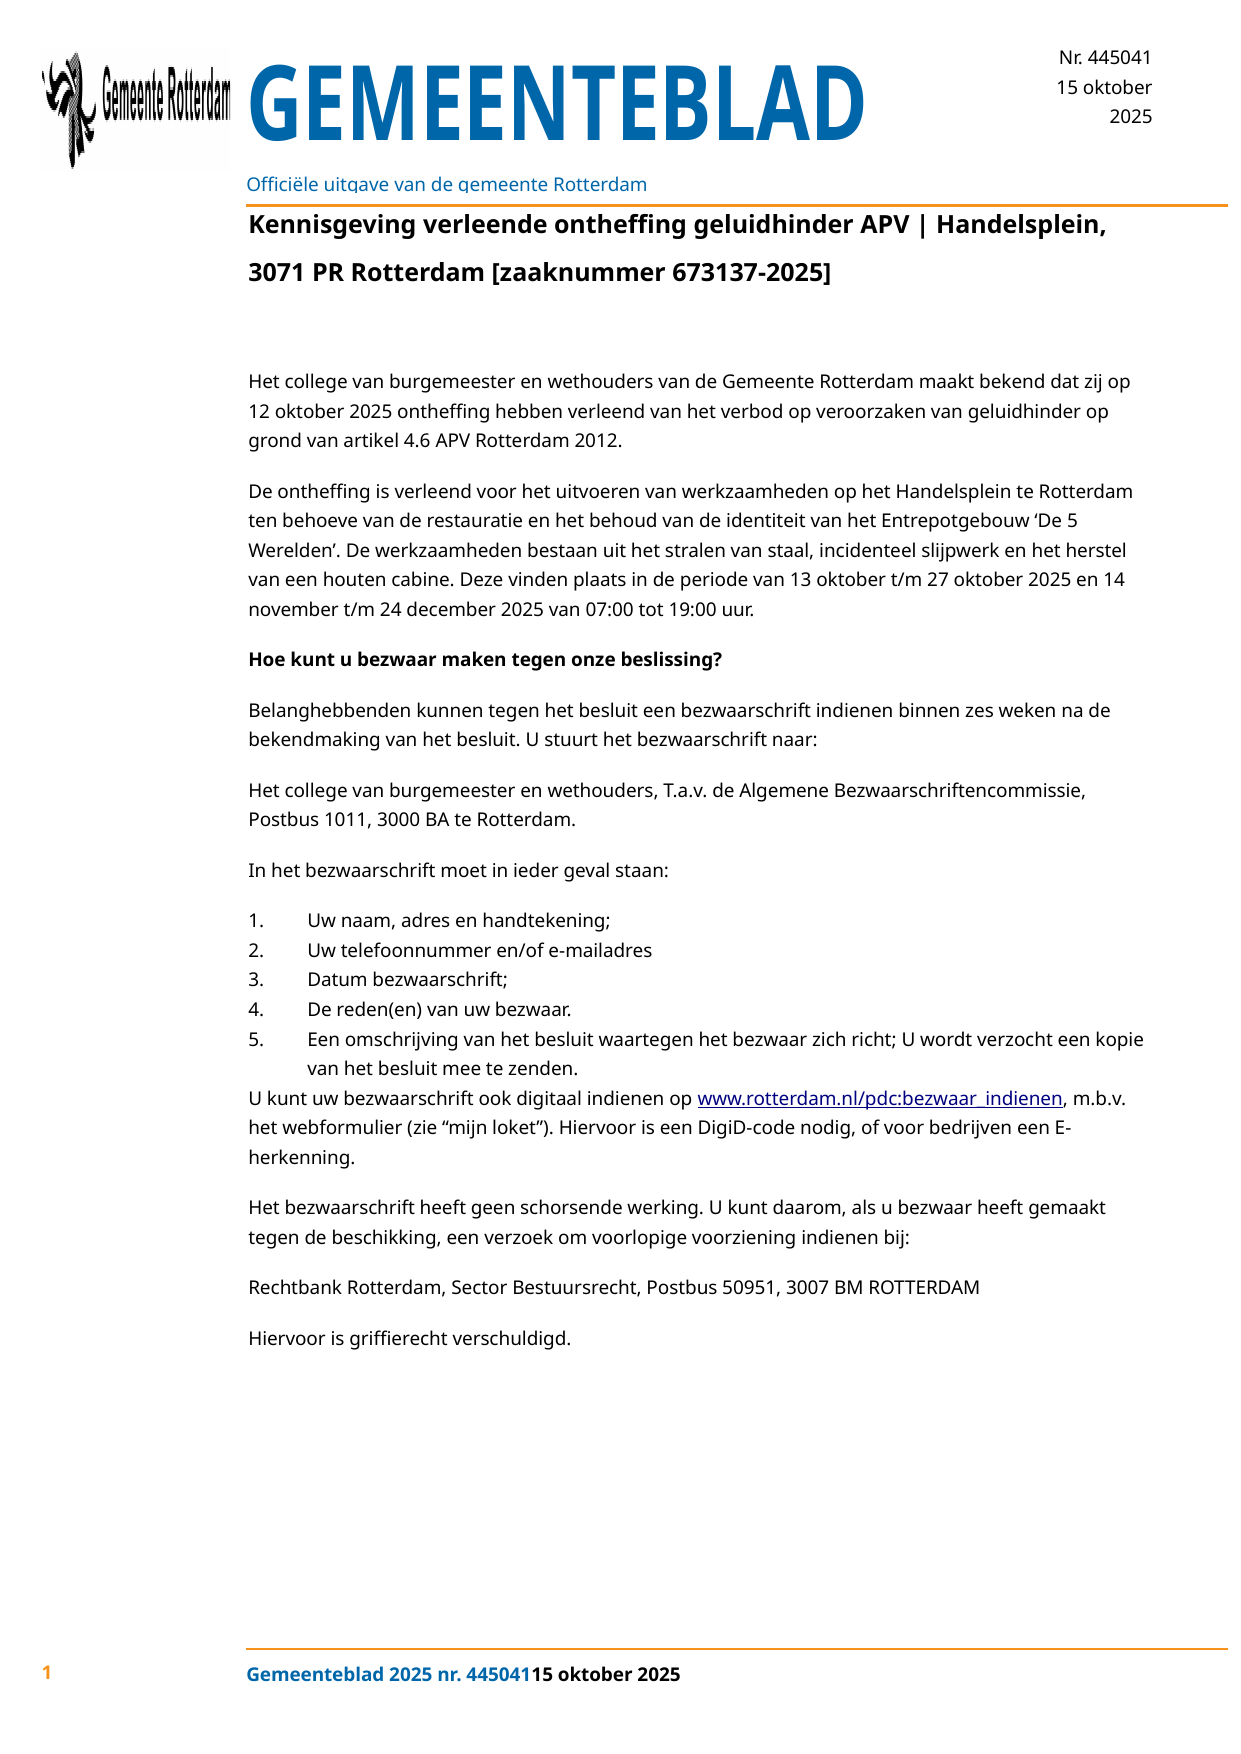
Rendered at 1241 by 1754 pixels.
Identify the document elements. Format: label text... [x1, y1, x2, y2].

text In het bezwaarschrift moet in ieder geval staan: [248, 857, 1152, 883]
text U kunt uw bezwaarschrift ook digitaal indienen op www.rotterdam.nl/pdc:bezwaar_indienen, m.b.v. het webformulier (zie “mijn loket”). Hiervoor is een DigiD-code nodig, of voor bedrijven een E-herkenning. [248, 1085, 1152, 1170]
text Het bezwaarschrift heeft geen schorsende werking. U kunt daarom, als u bezwaar heeft gemaakt tegen de beschikking, een verzoek om voorlopige voorziening indienen bij: [248, 1194, 1152, 1250]
list De reden(en) van uw bezwaar. [248, 996, 1152, 1022]
text De ontheffing is verleend voor het uitvoeren van werkzaamheden op het Handelsplein te Rotterdam ten behoeve van de restauratie en het behoud van de identiteit van het Entrepotgebouw ‘De 5 Werelden’. De werkzaamheden bestaan uit het stralen van staal, incidenteel slijpwerk en het herstel van een houten cabine. Deze vinden plaats in de periode van 13 oktober t/m 27 oktober 2025 en 14 november t/m 24 december 2025 van 07:00 tot 19:00 uur. [248, 478, 1152, 622]
text Hiervoor is griffierecht verschuldigd. [248, 1325, 1152, 1351]
list Datum bezwaarschrift; [248, 967, 1152, 992]
list Uw naam, adres en handtekening; [248, 907, 1152, 933]
list Een omschrijving van het besluit waartegen het bezwaar zich richt; U wordt verzocht een kopie van het besluit mee te zenden. [248, 1026, 1152, 1081]
text Het college van burgemeester en wethouders, T.a.v. de Algemene Bezwaarschriftencommissie, Postbus 1011, 3000 BA te Rotterdam. [248, 777, 1152, 832]
picture [41, 47, 231, 172]
list Uw telefoonnummer en/of e-mailadres [248, 937, 1152, 963]
text Belanghebbenden kunnen tegen het besluit een bezwaarschrift indienen binnen zes weken na de bekendmaking van het besluit. U stuurt het bezwaarschrift naar: [248, 697, 1152, 752]
text Kennisgeving verleende ontheffing geluidhinder APV | Handelsplein, 3071 PR Rotterdam [zaaknummer 673137-2025] [248, 207, 1152, 288]
text Het college van burgemeester en wethouders van de Gemeente Rotterdam maakt bekend dat zij op 12 oktober 2025 ontheffing hebben verleend van het verbod op veroorzaken van geluidhinder op grond van artikel 4.6 APV Rotterdam 2012. [248, 368, 1152, 453]
text Rechtbank Rotterdam, Sector Bestuursrecht, Postbus 50951, 3007 BM ROTTERDAM [248, 1274, 1152, 1300]
text Hoe kunt u bezwaar maken tegen onze beslissing? [248, 647, 1152, 672]
